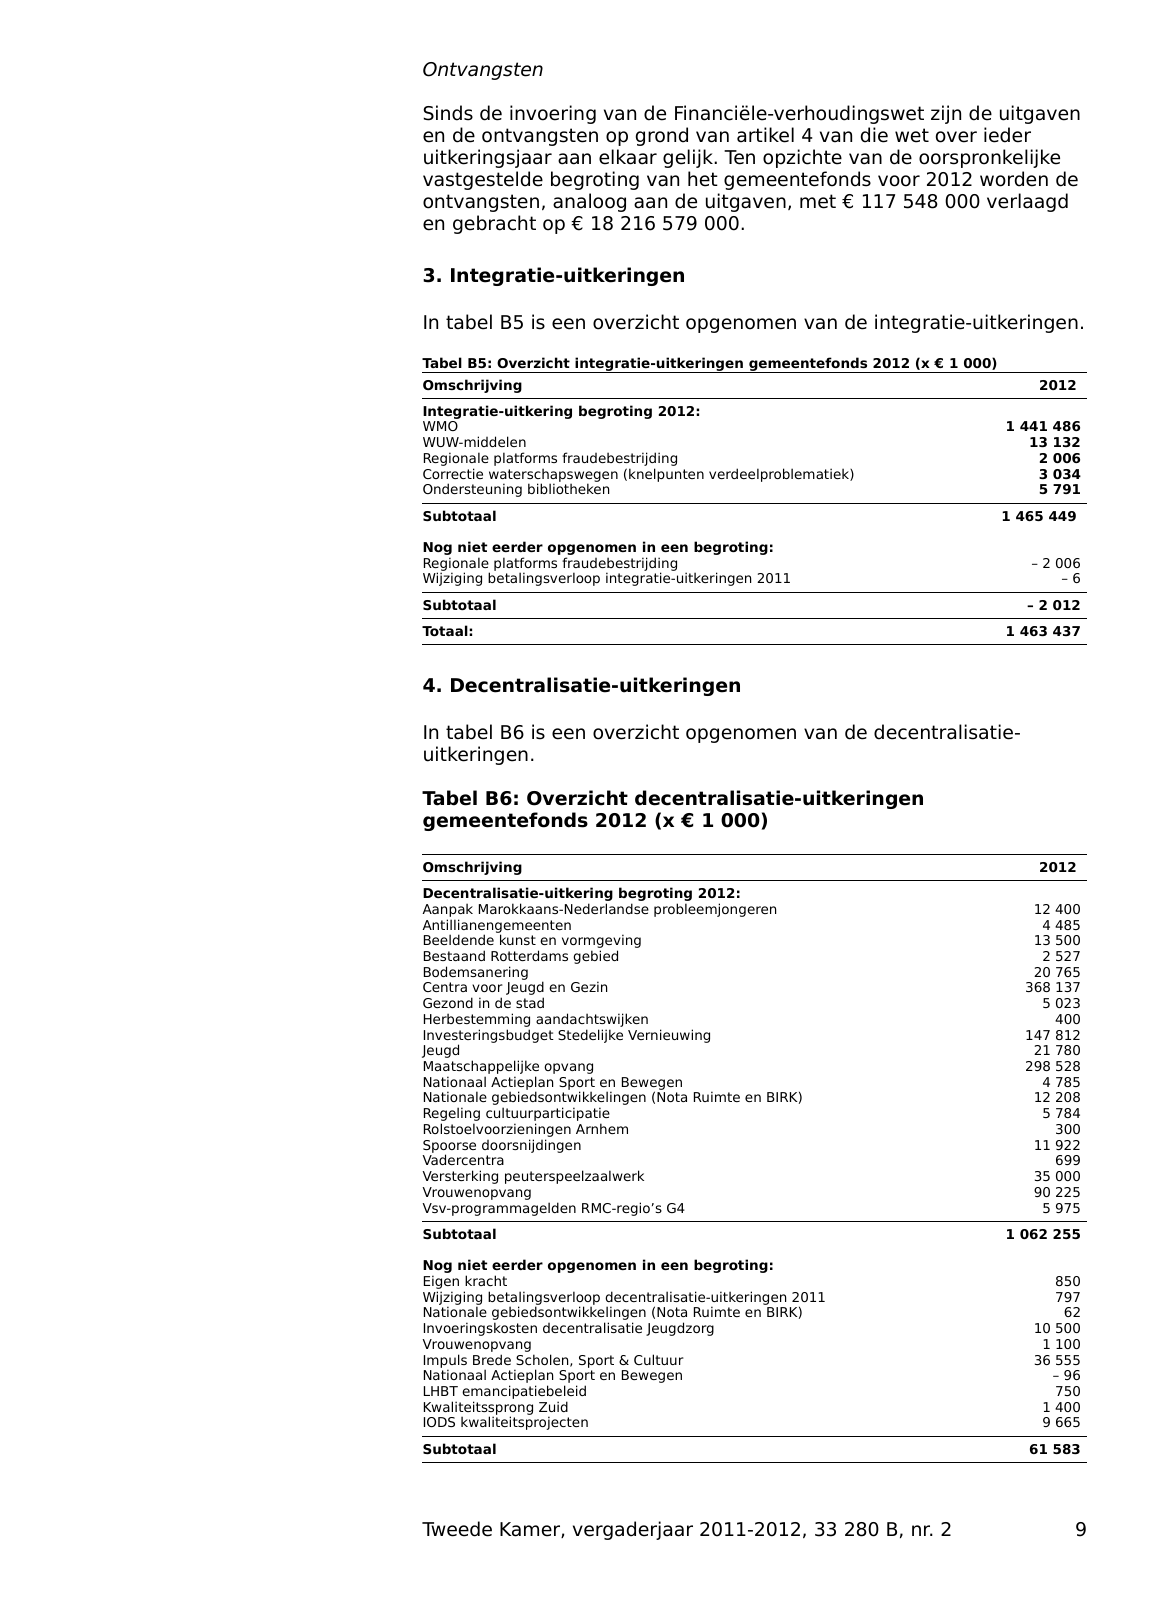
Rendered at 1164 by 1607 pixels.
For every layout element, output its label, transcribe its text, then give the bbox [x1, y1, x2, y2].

table_header 2012 [969, 855, 1087, 880]
subtitle 3. Integratie-uitkeringen [422, 265, 1087, 287]
table_cell Nationale gebiedsontwikkelingen (Nota Ruimte en BIRK) [422, 1305, 968, 1321]
table_cell 1 062 255 [969, 1222, 1087, 1242]
table_cell [969, 399, 1087, 419]
table_cell Vsv-programmagelden RMC-regio’s G4 [422, 1200, 968, 1221]
table_cell Bodemsanering [422, 965, 968, 980]
table_cell 2 527 [969, 949, 1087, 964]
table_cell LHBT emancipatiebeleid [422, 1384, 968, 1399]
table_cell 1 463 437 [969, 619, 1087, 644]
table_cell Jeugd [422, 1043, 968, 1059]
table_cell 147 812 [969, 1028, 1087, 1043]
table_cell – 2 006 [969, 556, 1087, 571]
table_cell WMO [422, 419, 968, 435]
table_cell – 96 [969, 1368, 1087, 1384]
table_cell Regeling cultuurparticipatie [422, 1106, 968, 1122]
table_cell 1 100 [969, 1337, 1087, 1352]
table_cell Nog niet eerder opgenomen in een begroting: [422, 540, 968, 556]
table_cell Spoorse doorsnijdingen [422, 1138, 968, 1153]
table_cell Regionale platforms fraudebestrijding [422, 451, 968, 466]
table_cell Decentralisatie-uitkering begroting 2012: [422, 881, 968, 902]
table_cell Subtotaal [422, 1222, 968, 1242]
table_cell Vrouwenopvang [422, 1185, 968, 1200]
table_cell 3 034 [969, 466, 1087, 482]
subtitle 4. Decentralisatie-uitkeringen [422, 675, 1087, 697]
table_cell Rolstoelvoorzieningen Arnhem [422, 1122, 968, 1137]
table_cell Beeldende kunst en vormgeving [422, 933, 968, 949]
table_cell 1 441 486 [969, 419, 1087, 435]
table_cell Vadercentra [422, 1153, 968, 1169]
table_cell Maatschappelijke opvang [422, 1059, 968, 1074]
table_cell 5 784 [969, 1106, 1087, 1122]
table_cell Wijziging betalingsverloop decentralisatie-uitkeringen 2011 [422, 1290, 968, 1305]
table_cell 750 [969, 1384, 1087, 1399]
table_cell 13 132 [969, 435, 1087, 451]
table_cell WUW-middelen [422, 435, 968, 451]
table_cell 368 137 [969, 980, 1087, 996]
table_cell [969, 524, 1087, 540]
table_cell Antillianengemeenten [422, 917, 968, 933]
table_cell Vrouwenopvang [422, 1337, 968, 1352]
table_cell 21 780 [969, 1043, 1087, 1059]
table_cell 10 500 [969, 1321, 1087, 1337]
table_cell [969, 1242, 1087, 1258]
table_cell 4 485 [969, 917, 1087, 933]
table_cell IODS kwaliteitsprojecten [422, 1415, 968, 1436]
table_cell 9 665 [969, 1415, 1087, 1436]
table_cell Nog niet eerder opgenomen in een begroting: [422, 1258, 968, 1274]
table_cell Impuls Brede Scholen, Sport & Cultuur [422, 1353, 968, 1368]
table_cell 90 225 [969, 1185, 1087, 1200]
table_cell 20 765 [969, 965, 1087, 980]
table_cell 400 [969, 1012, 1087, 1027]
table_cell Subtotaal [422, 504, 968, 524]
table_cell Totaal: [422, 619, 968, 644]
table_cell Bestaand Rotterdams gebied [422, 949, 968, 964]
table_cell Kwaliteitssprong Zuid [422, 1400, 968, 1415]
table_cell [422, 1242, 968, 1258]
table_cell 5 023 [969, 996, 1087, 1012]
table_cell Eigen kracht [422, 1274, 968, 1289]
table_cell 699 [969, 1153, 1087, 1169]
table_cell 1 465 449 [969, 504, 1087, 524]
table_cell 35 000 [969, 1169, 1087, 1185]
table_cell Nationaal Actieplan Sport en Bewegen [422, 1075, 968, 1090]
table_header Omschrijving [422, 855, 968, 880]
table_cell Correctie waterschapswegen (knelpunten verdeelproblematiek) [422, 466, 968, 482]
table_header Tabel B5: Overzicht integratie-uitkeringen gemeentefonds 2012 (x € 1 000) [422, 356, 1087, 372]
table_cell 300 [969, 1122, 1087, 1137]
table_cell Subtotaal [422, 1437, 968, 1462]
table_cell [969, 540, 1087, 556]
text In tabel B5 is een overzicht opgenomen van de integratie-uitkeringen. [422, 312, 1087, 334]
table_cell Aanpak Marokkaans-Nederlandse probleemjongeren [422, 902, 968, 917]
table_cell 2 006 [969, 451, 1087, 466]
table_cell 12 400 [969, 902, 1087, 917]
table_cell Integratie-uitkering begroting 2012: [422, 399, 968, 419]
table_cell [969, 881, 1087, 902]
table_cell 62 [969, 1305, 1087, 1321]
table_cell 298 528 [969, 1059, 1087, 1074]
table_cell Invoeringskosten decentralisatie Jeugdzorg [422, 1321, 968, 1337]
subtitle Ontvangsten [422, 59, 1087, 81]
table_cell Ondersteuning bibliotheken [422, 482, 968, 503]
subtitle Tabel B6: Overzicht decentralisatie-uitkeringen gemeentefonds 2012 (x € 1 000) [422, 788, 1087, 832]
table_cell Nationale gebiedsontwikkelingen (Nota Ruimte en BIRK) [422, 1090, 968, 1106]
table_cell 797 [969, 1290, 1087, 1305]
table_cell Versterking peuterspeelzaalwerk [422, 1169, 968, 1185]
table_cell 11 922 [969, 1138, 1087, 1153]
table_cell 61 583 [969, 1437, 1087, 1462]
table_cell Regionale platforms fraudebestrijding [422, 556, 968, 571]
table_cell 12 208 [969, 1090, 1087, 1106]
table_cell Wijziging betalingsverloop integratie-uitkeringen 2011 [422, 571, 968, 592]
table_cell Subtotaal [422, 593, 968, 618]
table_cell Gezond in de stad [422, 996, 968, 1012]
table_cell 5 975 [969, 1200, 1087, 1221]
table_cell 36 555 [969, 1353, 1087, 1368]
table_cell 13 500 [969, 933, 1087, 949]
table_cell 4 785 [969, 1075, 1087, 1090]
table_cell – 2 012 [969, 593, 1087, 618]
table_cell 1 400 [969, 1400, 1087, 1415]
text Sinds de invoering van de Financiële-verhoudingswet zijn de uitgaven en de ontvangsten op grond van artikel 4 van die wet over ieder uitkeringsjaar aan elkaar gelijk. Ten opzichte van de oorspronkelijke vastgestelde begroting van het gemeentefonds voor 2012 worden de ontvangsten, analoog aan de uitgaven, met € 117 548 000 verlaagd en gebracht op € 18 216 579 000. [422, 103, 1087, 235]
table_cell Herbestemming aandachtswijken [422, 1012, 968, 1027]
table_cell 5 791 [969, 482, 1087, 503]
table_cell Investeringsbudget Stedelijke Vernieuwing [422, 1028, 968, 1043]
table_cell 2012 [969, 373, 1087, 398]
table_cell 850 [969, 1274, 1087, 1289]
table_cell – 6 [969, 571, 1087, 592]
table_cell Centra voor Jeugd en Gezin [422, 980, 968, 996]
table_cell Nationaal Actieplan Sport en Bewegen [422, 1368, 968, 1384]
text In tabel B6 is een overzicht opgenomen van de decentralisatie-uitkeringen. [422, 722, 1087, 766]
table_cell [969, 1258, 1087, 1274]
table_cell [422, 524, 968, 540]
table_cell Omschrijving [422, 373, 968, 398]
